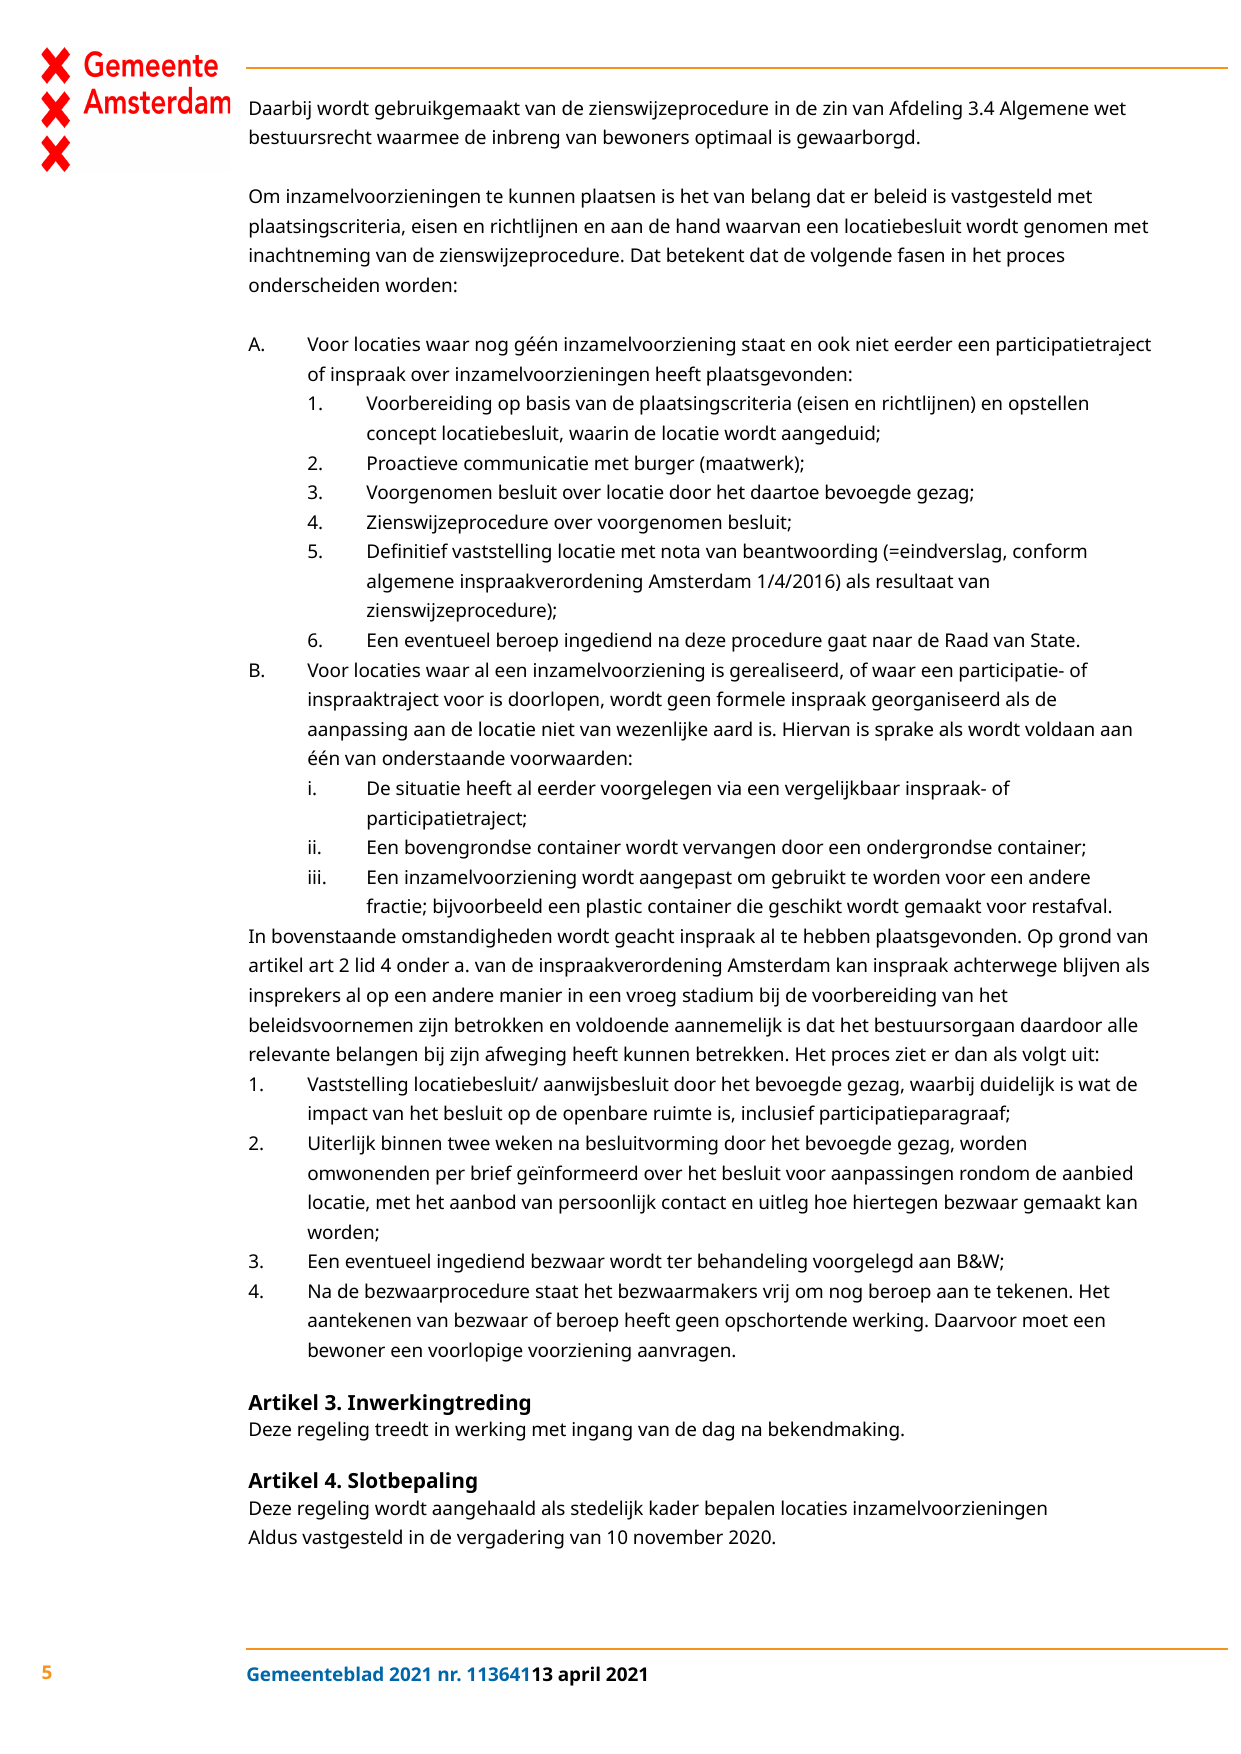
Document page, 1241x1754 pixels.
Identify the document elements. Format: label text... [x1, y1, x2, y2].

list Voor locaties waar al een inzamelvoorziening is gerealiseerd, of waar een participatie- of inspraaktraject voor is doorlopen, wordt geen formele inspraak georganiseerd als de aanpassing aan de locatie niet van wezenlijke aard is. Hiervan is sprake als wordt voldaan aan één van onderstaande voorwaarden: [248, 657, 1152, 771]
text Deze regeling treedt in werking met ingang van de dag na bekendmaking. [248, 1416, 1152, 1442]
list Proactieve communicatie met burger (maatwerk); [307, 450, 1152, 476]
list De situatie heeft al eerder voorgelegen via een vergelijkbaar inspraak- of participatietraject; [307, 775, 1152, 831]
list Uiterlijk binnen twee weken na besluitvorming door het bevoegde gezag, worden omwonenden per brief geïnformeerd over het besluit voor aanpassingen rondom de aanbied locatie, met het aanbod van persoonlijk contact en uitleg hoe hiertegen bezwaar gemaakt kan worden; [248, 1130, 1152, 1245]
list Een eventueel beroep ingediend na deze procedure gaat naar de Raad van State. [307, 627, 1152, 653]
picture [41, 47, 231, 172]
list Voorbereiding op basis van de plaatsingscriteria (eisen en richtlijnen) en opstellen concept locatiebesluit, waarin de locatie wordt aangeduid; [307, 391, 1152, 446]
text Artikel 3. Inwerkingtreding [248, 1388, 1152, 1416]
list Definitief vaststelling locatie met nota van beantwoording (=eindverslag, conform algemene inspraakverordening Amsterdam 1/4/2016) als resultaat van zienswijzeprocedure); [307, 538, 1152, 623]
list Voor locaties waar nog géén inzamelvoorziening staat en ook niet eerder een participatietraject of inspraak over inzamelvoorzieningen heeft plaatsgevonden: [248, 331, 1152, 387]
list Een eventueel ingediend bezwaar wordt ter behandeling voorgelegd aan B&W; [248, 1248, 1152, 1274]
list Een bovengrondse container wordt vervangen door een ondergrondse container; [307, 834, 1152, 860]
text Aldus vastgesteld in de vergadering van 10 november 2020. [248, 1524, 1152, 1550]
text Deze regeling wordt aangehaald als stedelijk kader bepalen locaties inzamelvoorzieningen [248, 1495, 1152, 1521]
list Vaststelling locatiebesluit/ aanwijsbesluit door het bevoegde gezag, waarbij duidelijk is wat de impact van het besluit op de openbare ruimte is, inclusief participatieparagraaf; [248, 1071, 1152, 1126]
list Zienswijzeprocedure over voorgenomen besluit; [307, 509, 1152, 535]
list Na de bezwaarprocedure staat het bezwaarmakers vrij om nog beroep aan te tekenen. Het aantekenen van bezwaar of beroep heeft geen opschortende werking. Daarvoor moet een bewoner een voorlopige voorziening aanvragen. [248, 1278, 1152, 1363]
list Voorgenomen besluit over locatie door het daartoe bevoegde gezag; [307, 479, 1152, 505]
text Artikel 4. Slotbepaling [248, 1467, 1152, 1495]
text Om inzamelvoorzieningen te kunnen plaatsen is het van belang dat er beleid is vastgesteld met plaatsingscriteria, eisen en richtlijnen en aan de hand waarvan een locatiebesluit wordt genomen met inachtneming van de zienswijzeprocedure. Dat betekent dat de volgende fasen in het proces onderscheiden worden: [248, 183, 1152, 298]
text Daarbij wordt gebruikgemaakt van de zienswijzeprocedure in de zin van Afdeling 3.4 Algemene wet bestuursrecht waarmee de inbreng van bewoners optimaal is gewaarborgd. [248, 95, 1152, 150]
list Een inzamelvoorziening wordt aangepast om gebruikt te worden voor een andere fractie; bijvoorbeeld een plastic container die geschikt wordt gemaakt voor restafval. [307, 864, 1152, 919]
text In bovenstaande omstandigheden wordt geacht inspraak al te hebben plaatsgevonden. Op grond van artikel art 2 lid 4 onder a. van de inspraakverordening Amsterdam kan inspraak achterwege blijven als insprekers al op een andere manier in een vroeg stadium bij de voorbereiding van het beleidsvoornemen zijn betrokken en voldoende aannemelijk is dat het bestuursorgaan daardoor alle relevante belangen bij zijn afweging heeft kunnen betrekken. Het proces ziet er dan als volgt uit: [248, 923, 1152, 1067]
